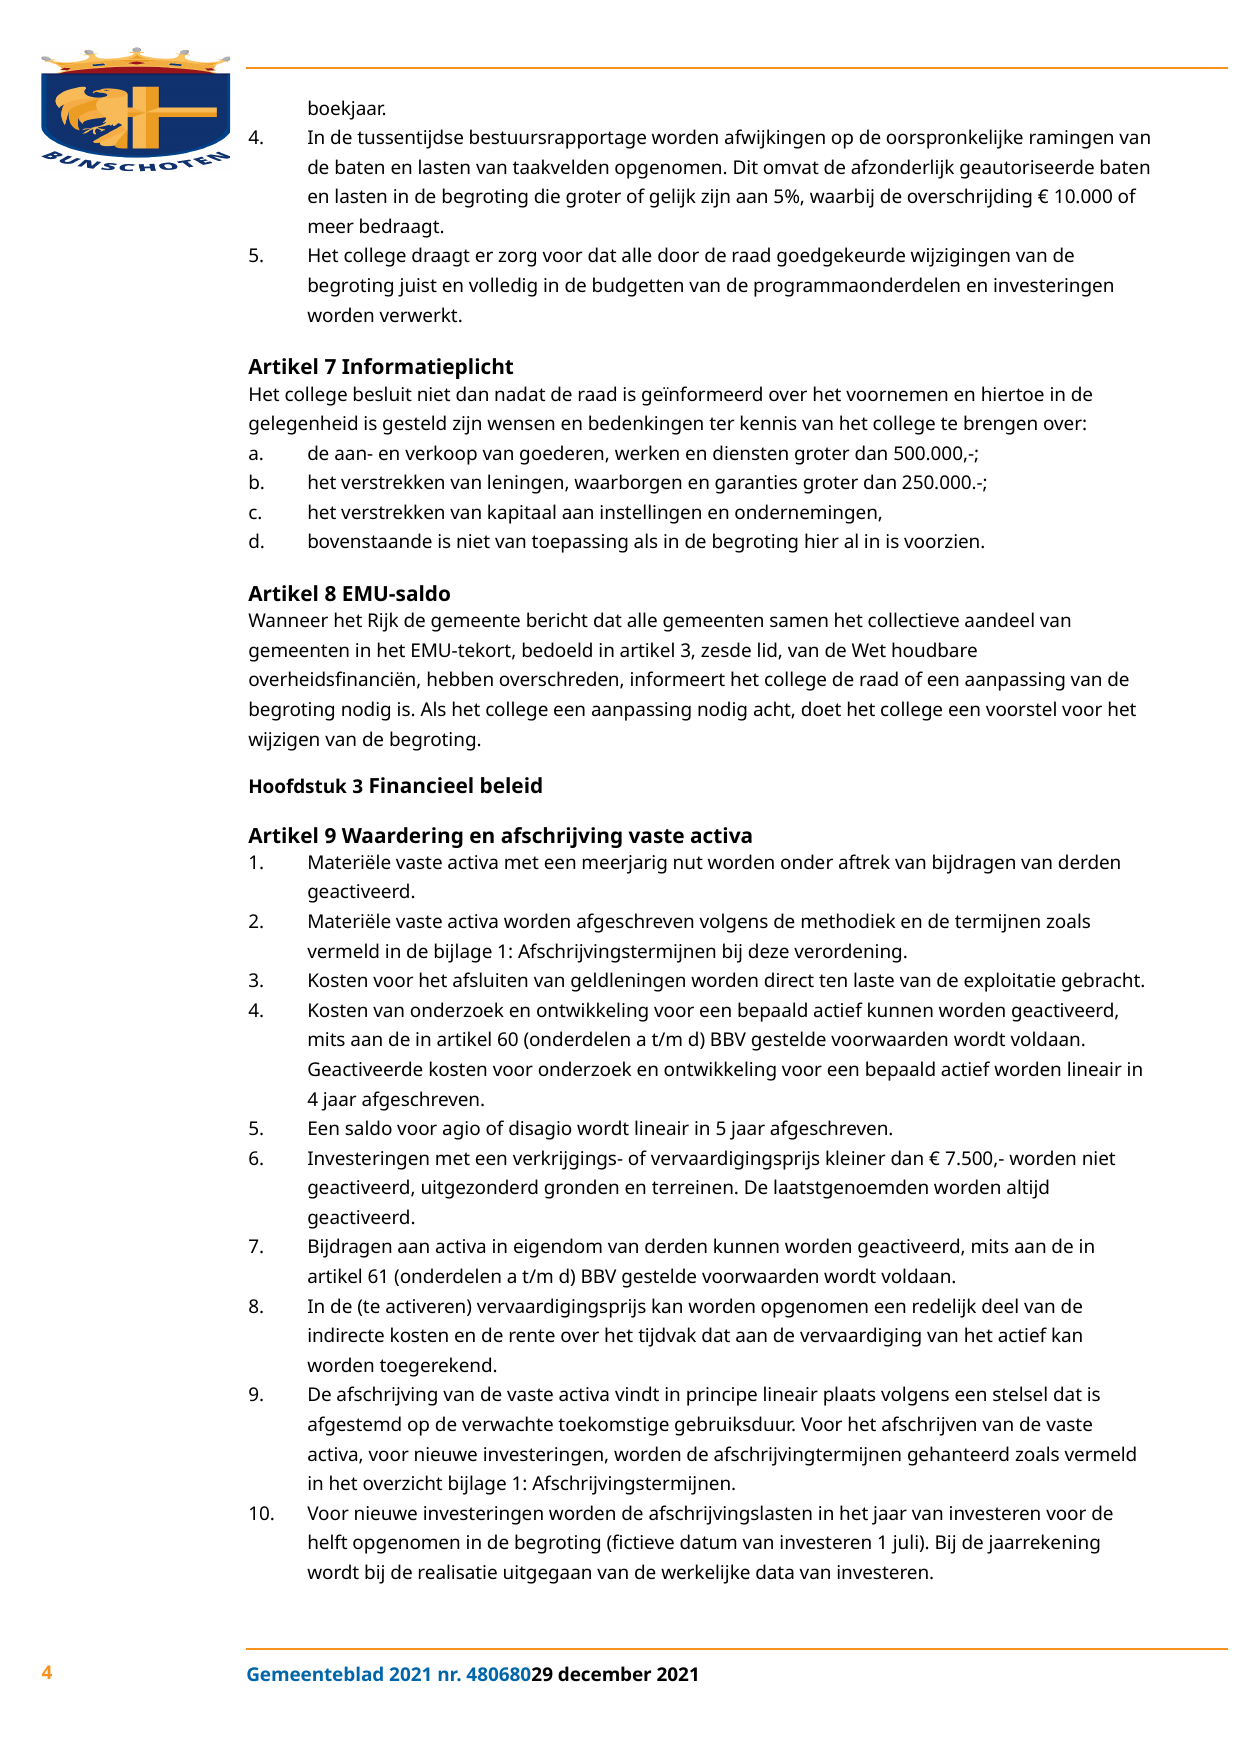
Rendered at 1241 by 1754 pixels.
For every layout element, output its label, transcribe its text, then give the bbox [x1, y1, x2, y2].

list Bijdragen aan activa in eigendom van derden kunnen worden geactiveerd, mits aan de in artikel 61 (onderdelen a t/m d) BBV gestelde voorwaarden wordt voldaan. [248, 1234, 1152, 1289]
text Artikel 8 EMU-saldo [248, 579, 1152, 607]
list Materiële vaste activa met een meerjarig nut worden onder aftrek van bijdragen van derden geactiveerd. [248, 849, 1152, 904]
text Hoofdstuk 3 Financieel beleid [248, 771, 1152, 800]
list boekjaar. [248, 95, 1152, 121]
text Wanneer het Rijk de gemeente bericht dat alle gemeenten samen het collectieve aandeel van gemeenten in het EMU-tekort, bedoeld in artikel 3, zesde lid, van de Wet houdbare overheidsfinanciën, hebben overschreden, informeert het college de raad of een aanpassing van de begroting nodig is. Als het college een aanpassing nodig acht, doet het college een voorstel voor het wijzigen van de begroting. [248, 607, 1152, 752]
list Materiële vaste activa worden afgeschreven volgens de methodiek en de termijnen zoals vermeld in de bijlage 1: Afschrijvingstermijnen bij deze verordening. [248, 908, 1152, 964]
text Het college besluit niet dan nadat de raad is geïnformeerd over het voornemen en hiertoe in de gelegenheid is gesteld zijn wensen en bedenkingen ter kennis van het college te brengen over: [248, 381, 1152, 436]
list In de tussentijdse bestuursrapportage worden afwijkingen op de oorspronkelijke ramingen van de baten en lasten van taakvelden opgenomen. Dit omvat de afzonderlijk geautoriseerde baten en lasten in de begroting die groter of gelijk zijn aan 5%, waarbij de overschrijding € 10.000 of meer bedraagt. [248, 124, 1152, 239]
list het verstrekken van kapitaal aan instellingen en ondernemingen, [248, 499, 1152, 525]
list het verstrekken van leningen, waarborgen en garanties groter dan 250.000.-; [248, 469, 1152, 495]
list De afschrijving van de vaste activa vindt in principe lineair plaats volgens een stelsel dat is afgestemd op de verwachte toekomstige gebruiksduur. Voor het afschrijven van de vaste activa, voor nieuwe investeringen, worden de afschrijvingtermijnen gehanteerd zoals vermeld in het overzicht bijlage 1: Afschrijvingstermijnen. [248, 1382, 1152, 1496]
list Het college draagt er zorg voor dat alle door de raad goedgekeurde wijzigingen van de begroting juist en volledig in de budgetten van de programmaonderdelen en investeringen worden verwerkt. [248, 243, 1152, 328]
text Artikel 7 Informatieplicht [248, 352, 1152, 381]
text Artikel 9 Waardering en afschrijving vaste activa [248, 821, 1152, 849]
list Een saldo voor agio of disagio wordt lineair in 5 jaar afgeschreven. [248, 1115, 1152, 1141]
picture [41, 47, 231, 172]
list Voor nieuwe investeringen worden de afschrijvingslasten in het jaar van investeren voor de helft opgenomen in de begroting (fictieve datum van investeren 1 juli). Bij de jaarrekening wordt bij de realisatie uitgegaan van de werkelijke data van investeren. [248, 1500, 1152, 1585]
list Kosten van onderzoek en ontwikkeling voor een bepaald actief kunnen worden geactiveerd, mits aan de in artikel 60 (onderdelen a t/m d) BBV gestelde voorwaarden wordt voldaan. Geactiveerde kosten voor onderzoek en ontwikkeling voor een bepaald actief worden lineair in 4 jaar afgeschreven. [248, 997, 1152, 1112]
list In de (te activeren) vervaardigingsprijs kan worden opgenomen een redelijk deel van de indirecte kosten en de rente over het tijdvak dat aan de vervaardiging van het actief kan worden toegerekend. [248, 1293, 1152, 1378]
list de aan- en verkoop van goederen, werken en diensten groter dan 500.000,-; [248, 440, 1152, 466]
list Kosten voor het afsluiten van geldleningen worden direct ten laste van de exploitatie gebracht. [248, 967, 1152, 993]
list Investeringen met een verkrijgings- of vervaardigingsprijs kleiner dan € 7.500,- worden niet geactiveerd, uitgezonderd gronden en terreinen. De laatstgenoemden worden altijd geactiveerd. [248, 1145, 1152, 1230]
list bovenstaande is niet van toepassing als in de begroting hier al in is voorzien. [248, 529, 1152, 554]
